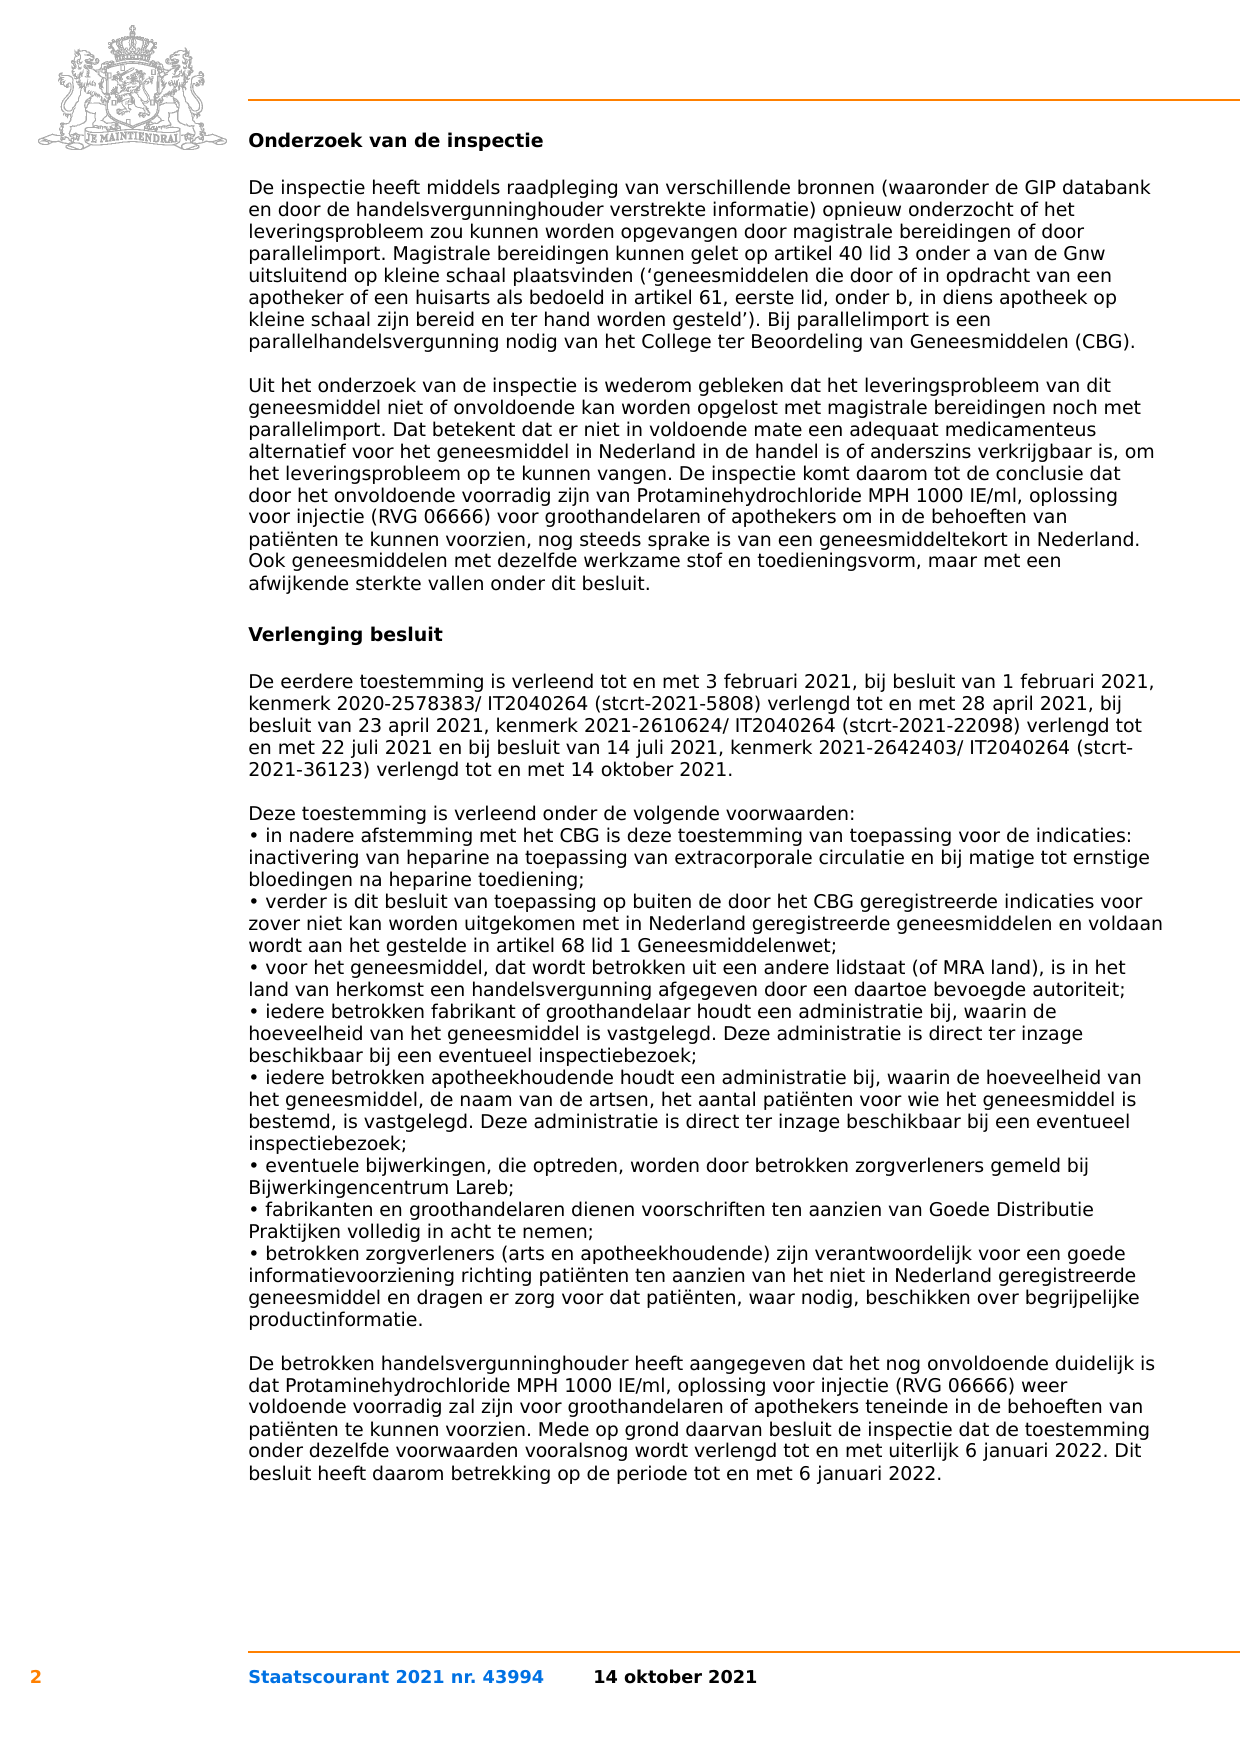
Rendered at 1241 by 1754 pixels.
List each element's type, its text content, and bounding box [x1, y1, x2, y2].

text • iedere betrokken fabrikant of groothandelaar houdt een administratie bij, waarin de hoeveelheid van het geneesmiddel is vastgelegd. Deze administratie is direct ter inzage beschikbaar bij een eventueel inspectiebezoek; [248, 1001, 1163, 1067]
text De eerdere toestemming is verleend tot en met 3 februari 2021, bij besluit van 1 februari 2021, kenmerk 2020-2578383/ IT2040264 (stcrt-2021-5808) verlengd tot en met 28 april 2021, bij besluit van 23 april 2021, kenmerk 2021-2610624/ IT2040264 (stcrt-2021-22098) verlengd tot en met 22 juli 2021 en bij besluit van 14 juli 2021, kenmerk 2021-2642403/ IT2040264 (stcrt-2021-36123) verlengd tot en met 14 oktober 2021. [248, 671, 1163, 781]
text Deze toestemming is verleend onder de volgende voorwaarden: [248, 803, 1163, 825]
text Uit het onderzoek van de inspectie is wederom gebleken dat het leveringsprobleem van dit geneesmiddel niet of onvoldoende kan worden opgelost met magistrale bereidingen noch met parallelimport. Dat betekent dat er niet in voldoende mate een adequaat medicamenteus alternatief voor het geneesmiddel in Nederland in de handel is of anderszins verkrijgbaar is, om het leveringsprobleem op te kunnen vangen. De inspectie komt daarom tot de conclusie dat door het onvoldoende voorradig zijn van Protaminehydrochloride MPH 1000 IE/ml, oplossing voor injectie (RVG 06666) voor groothandelaren of apothekers om in de behoeften van patiënten te kunnen voorzien, nog steeds sprake is van een geneesmiddeltekort in Nederland. Ook geneesmiddelen met dezelfde werkzame stof en toedieningsvorm, maar met een afwijkende sterkte vallen onder dit besluit. [248, 374, 1163, 594]
text De inspectie heeft middels raadpleging van verschillende bronnen (waaronder de GIP databank en door de handelsvergunninghouder verstrekte informatie) opnieuw onderzocht of het leveringsprobleem zou kunnen worden opgevangen door magistrale bereidingen of door parallelimport. Magistrale bereidingen kunnen gelet op artikel 40 lid 3 onder a van de Gnw uitsluitend op kleine schaal plaatsvinden (‘geneesmiddelen die door of in opdracht van een apotheker of een huisarts als bedoeld in artikel 61, eerste lid, onder b, in diens apotheek op kleine schaal zijn bereid en ter hand worden gesteld’). Bij parallelimport is een parallelhandelsvergunning nodig van het College ter Beoordeling van Geneesmiddelen (CBG). [248, 177, 1163, 353]
subtitle Onderzoek van de inspectie [248, 130, 1163, 152]
text De betrokken handelsvergunninghouder heeft aangegeven dat het nog onvoldoende duidelijk is dat Protaminehydrochloride MPH 1000 IE/ml, oplossing voor injectie (RVG 06666) weer voldoende voorradig zal zijn voor groothandelaren of apothekers teneinde in de behoeften van patiënten te kunnen voorzien. Mede op grond daarvan besluit de inspectie dat de toestemming onder dezelfde voorwaarden vooralsnog wordt verlengd tot en met uiterlijk 6 januari 2022. Dit besluit heeft daarom betrekking op de periode tot en met 6 januari 2022. [248, 1352, 1163, 1484]
text • in nadere afstemming met het CBG is deze toestemming van toepassing voor de indicaties: inactivering van heparine na toepassing van extracorporale circulatie en bij matige tot ernstige bloedingen na heparine toediening; [248, 825, 1163, 891]
picture [38, 25, 227, 150]
text • betrokken zorgverleners (arts en apotheekhoudende) zijn verantwoordelijk voor een goede informatievoorziening richting patiënten ten aanzien van het niet in Nederland geregistreerde geneesmiddel en dragen er zorg voor dat patiënten, waar nodig, beschikken over begrijpelijke productinformatie. [248, 1243, 1163, 1331]
text • eventuele bijwerkingen, die optreden, worden door betrokken zorgverleners gemeld bij Bijwerkingencentrum Lareb; [248, 1155, 1163, 1199]
subtitle Verlenging besluit [248, 624, 1163, 646]
text • verder is dit besluit van toepassing op buiten de door het CBG geregistreerde indicaties voor zover niet kan worden uitgekomen met in Nederland geregistreerde geneesmiddelen en voldaan wordt aan het gestelde in artikel 68 lid 1 Geneesmiddelenwet; [248, 891, 1163, 957]
text • iedere betrokken apotheekhoudende houdt een administratie bij, waarin de hoeveelheid van het geneesmiddel, de naam van de artsen, het aantal patiënten voor wie het geneesmiddel is bestemd, is vastgelegd. Deze administratie is direct ter inzage beschikbaar bij een eventueel inspectiebezoek; [248, 1067, 1163, 1155]
text • voor het geneesmiddel, dat wordt betrokken uit een andere lidstaat (of MRA land), is in het land van herkomst een handelsvergunning afgegeven door een daartoe bevoegde autoriteit; [248, 957, 1163, 1001]
text • fabrikanten en groothandelaren dienen voorschriften ten aanzien van Goede Distributie Praktijken volledig in acht te nemen; [248, 1199, 1163, 1243]
